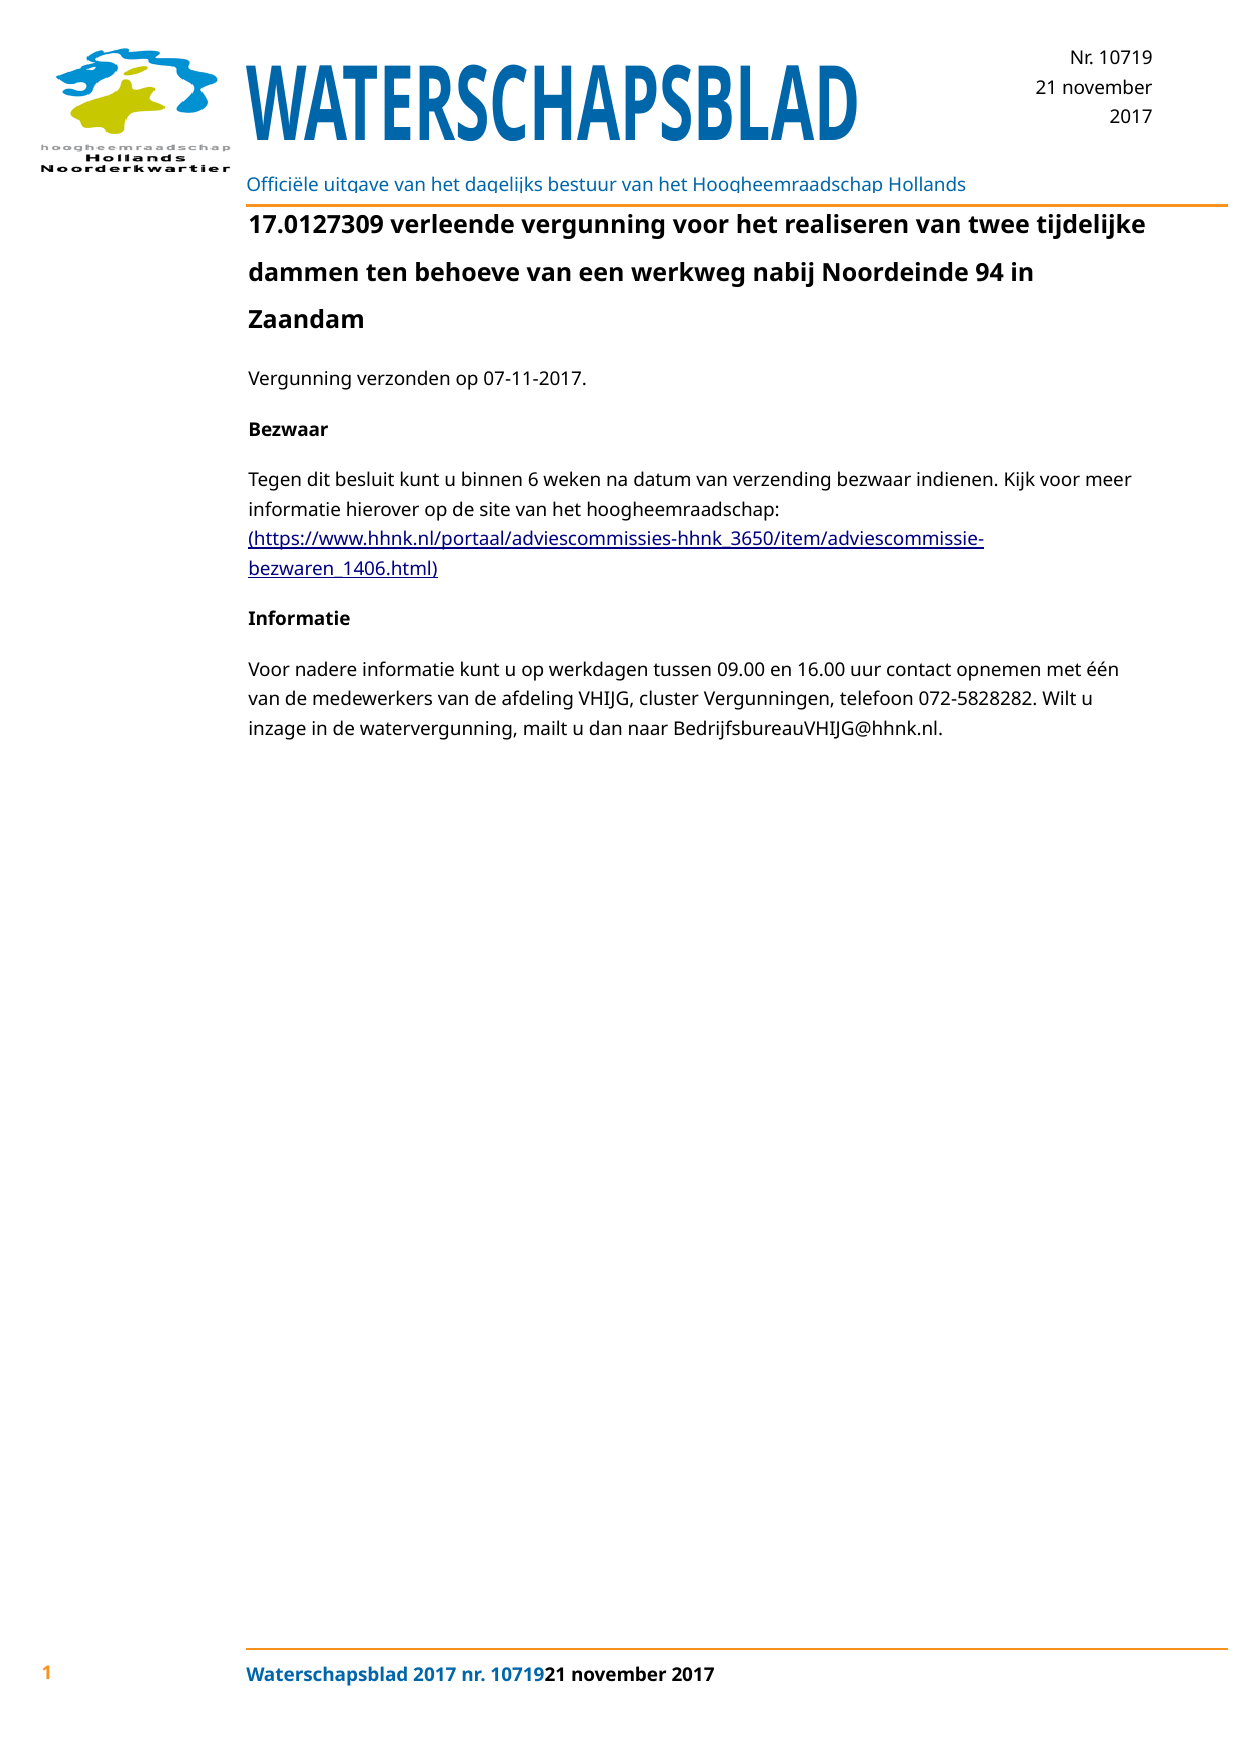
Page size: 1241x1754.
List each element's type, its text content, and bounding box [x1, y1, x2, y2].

text Voor nadere informatie kunt u op werkdagen tussen 09.00 en 16.00 uur contact opnemen met één van de medewerkers van de afdeling VHIJG, cluster Vergunningen, telefoon 072-5828282. Wilt u inzage in de watervergunning, mailt u dan naar BedrijfsbureauVHIJG@hhnk.nl. [248, 656, 1152, 741]
text Informatie [248, 606, 1152, 631]
text 17.0127309 verleende vergunning voor het realiseren van twee tijdelijke dammen ten behoeve van een werkweg nabij Noordeinde 94 in Zaandam [248, 207, 1152, 336]
text Tegen dit besluit kunt u binnen 6 weken na datum van verzending bezwaar indienen. Kijk voor meer informatie hierover op de site van het hoogheemraadschap: (https://www.hhnk.nl/portaal/adviescommissies-hhnk_3650/item/adviescommissie-bezwaren_1406.html) [248, 466, 1152, 581]
text Vergunning verzonden op 07-11-2017. [248, 366, 1152, 391]
text Bezwaar [248, 416, 1152, 442]
picture [41, 47, 231, 172]
